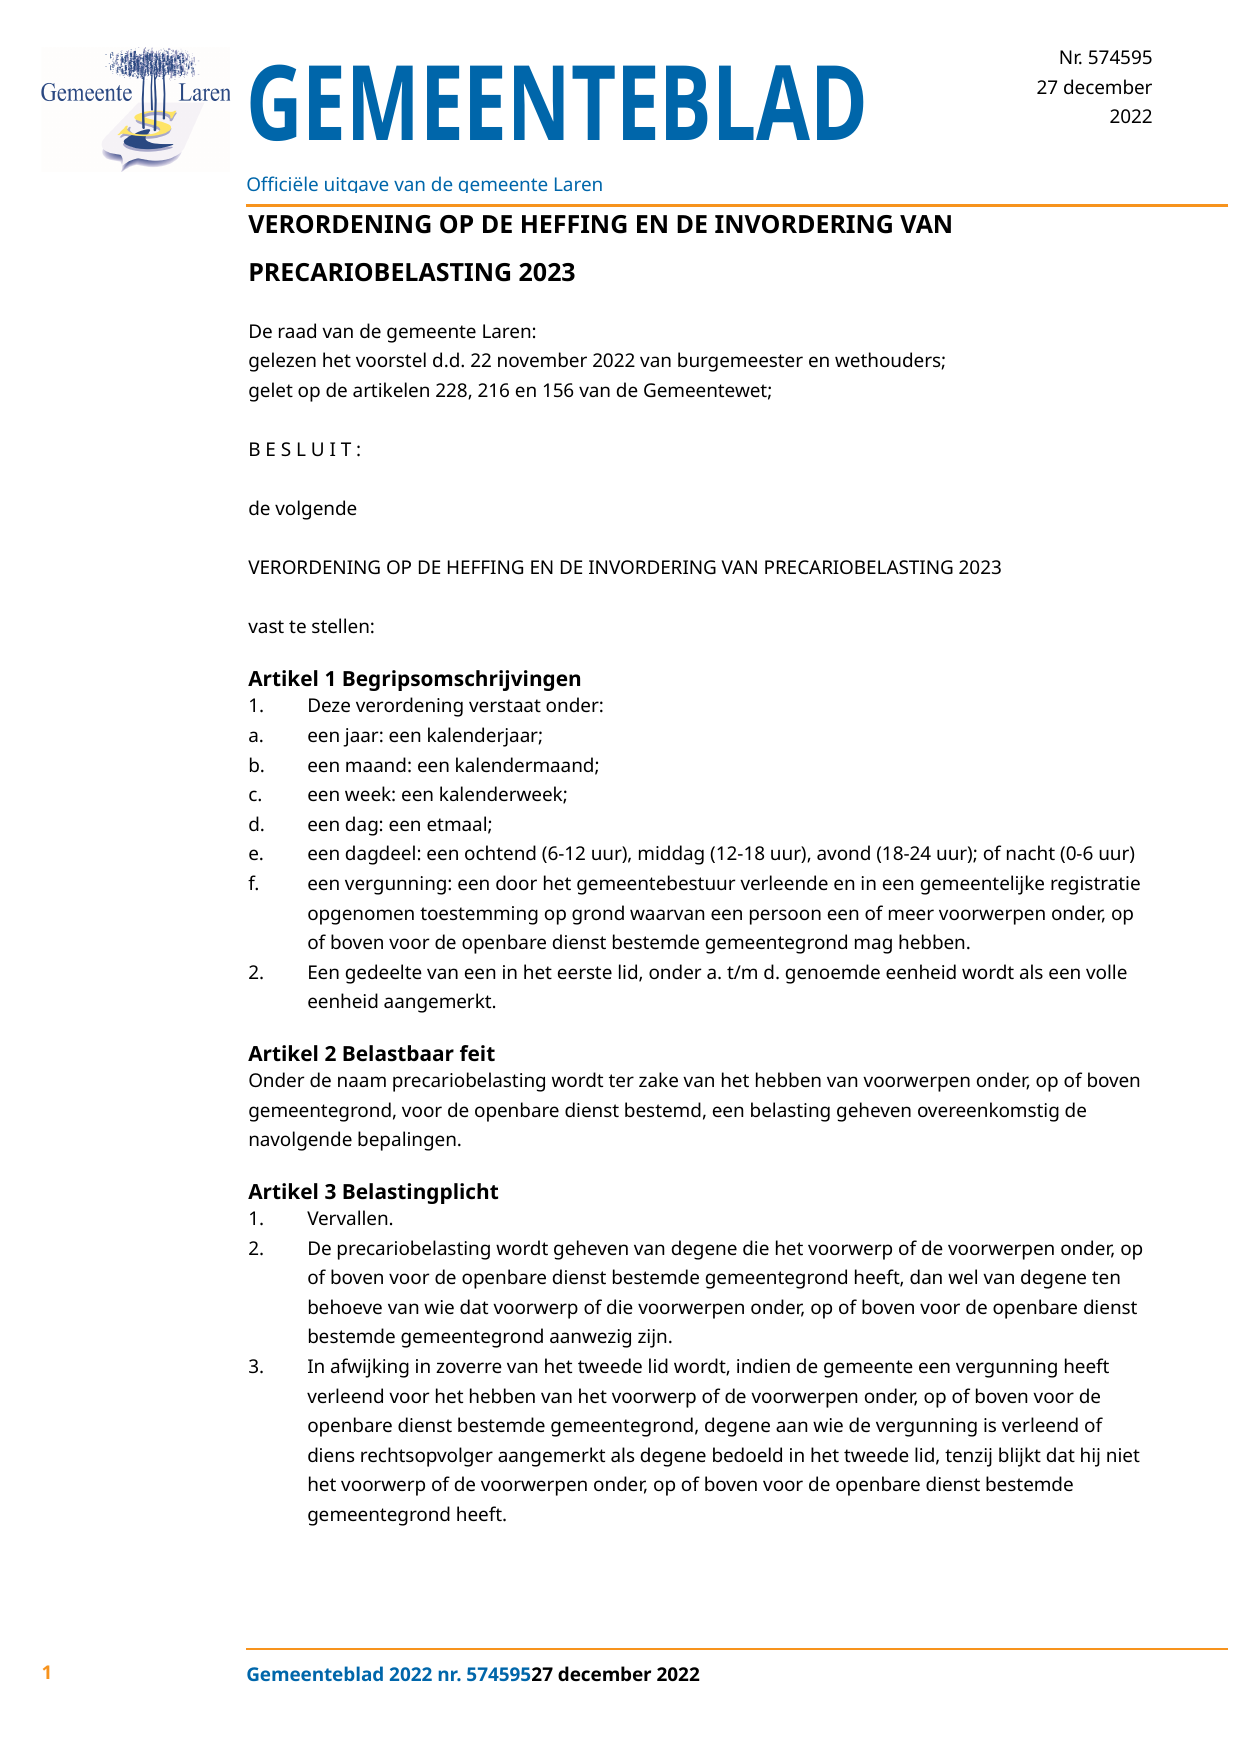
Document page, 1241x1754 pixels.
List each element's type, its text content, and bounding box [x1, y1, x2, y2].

text B E S L U I T : [248, 436, 1152, 462]
list een vergunning: een door het gemeentebestuur verleende en in een gemeentelijke registratie opgenomen toestemming op grond waarvan een persoon een of meer voorwerpen onder, op of boven voor de openbare dienst bestemde gemeentegrond mag hebben. [248, 870, 1152, 955]
text gelet op de artikelen 228, 216 en 156 van de Gemeentewet; [248, 377, 1152, 403]
text VERORDENING OP DE HEFFING EN DE INVORDERING VAN PRECARIOBELASTING 2023 [248, 207, 1152, 288]
list een week: een kalenderweek; [248, 781, 1152, 807]
text Artikel 3 Belastingplicht [248, 1177, 1152, 1205]
picture [41, 47, 231, 172]
list Een gedeelte van een in het eerste lid, onder a. t/m d. genoemde eenheid wordt als een volle eenheid aangemerkt. [248, 959, 1152, 1014]
list een dag: een etmaal; [248, 811, 1152, 837]
list een maand: een kalendermaand; [248, 752, 1152, 777]
text Artikel 1 Begripsomschrijvingen [248, 664, 1152, 693]
text gelezen het voorstel d.d. 22 november 2022 van burgemeester en wethouders; [248, 347, 1152, 373]
list De precariobelasting wordt geheven van degene die het voorwerp of de voorwerpen onder, op of boven voor de openbare dienst bestemde gemeentegrond heeft, dan wel van degene ten behoeve van wie dat voorwerp of die voorwerpen onder, op of boven voor de openbare dienst bestemde gemeentegrond aanwezig zijn. [248, 1235, 1152, 1349]
list Deze verordening verstaat onder: [248, 693, 1152, 718]
text De raad van de gemeente Laren: [248, 318, 1152, 344]
list Vervallen. [248, 1205, 1152, 1231]
list een dagdeel: een ochtend (6-12 uur), middag (12-18 uur), avond (18-24 uur); of nacht (0-6 uur) [248, 841, 1152, 866]
list In afwijking in zoverre van het tweede lid wordt, indien de gemeente een vergunning heeft verleend voor het hebben van het voorwerp of de voorwerpen onder, op of boven voor de openbare dienst bestemde gemeentegrond, degene aan wie de vergunning is verleend of diens rechtsopvolger aangemerkt als degene bedoeld in het tweede lid, tenzij blijkt dat hij niet het voorwerp of de voorwerpen onder, op of boven voor de openbare dienst bestemde gemeentegrond heeft. [248, 1353, 1152, 1527]
text VERORDENING OP DE HEFFING EN DE INVORDERING VAN PRECARIOBELASTING 2023 [248, 554, 1152, 580]
list een jaar: een kalenderjaar; [248, 722, 1152, 748]
text vast te stellen: [248, 614, 1152, 639]
text Onder de naam precariobelasting wordt ter zake van het hebben van voorwerpen onder, op of boven gemeentegrond, voor de openbare dienst bestemd, een belasting geheven overeenkomstig de navolgende bepalingen. [248, 1067, 1152, 1152]
text de volgende [248, 495, 1152, 521]
text Artikel 2 Belastbaar feit [248, 1039, 1152, 1067]
